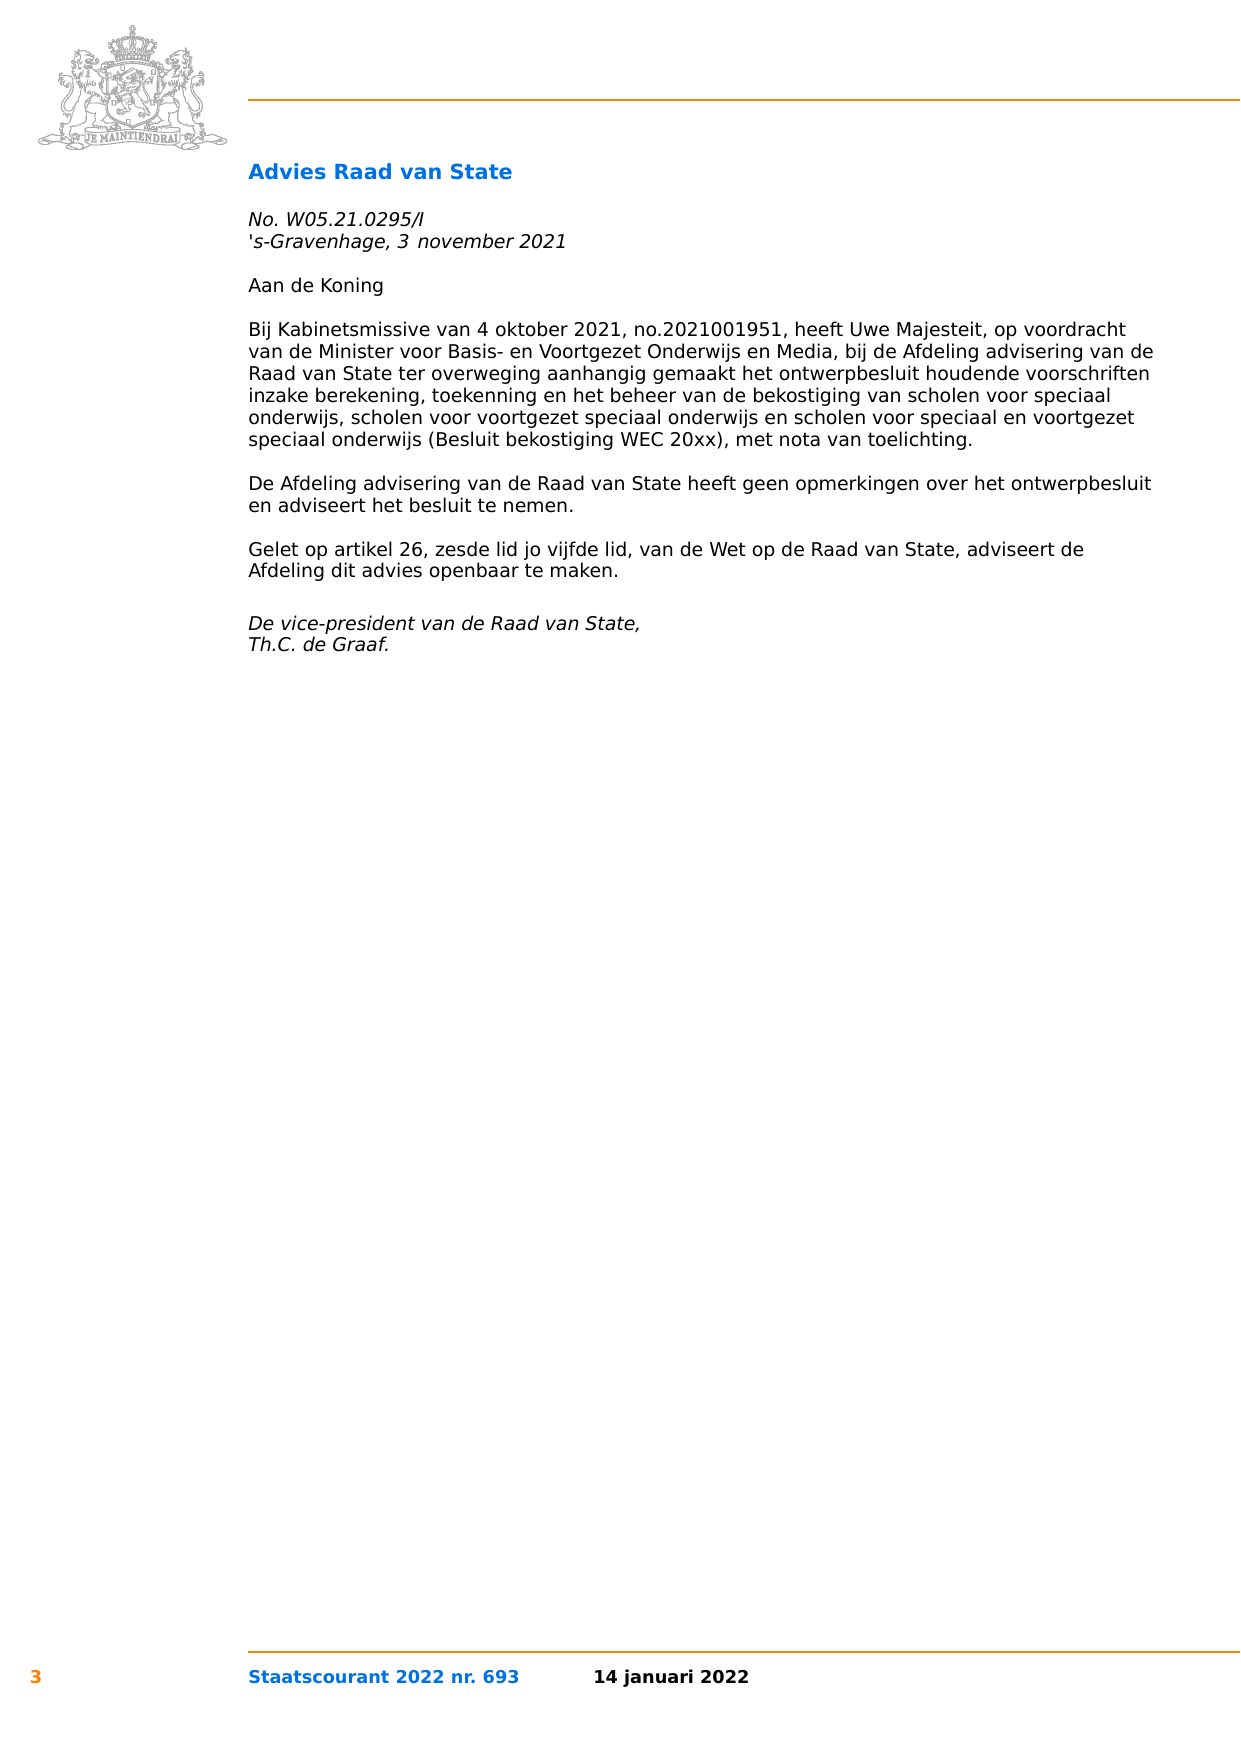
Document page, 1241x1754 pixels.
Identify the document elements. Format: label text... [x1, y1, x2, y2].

text No. W05.21.0295/I [248, 209, 1163, 231]
picture [38, 25, 227, 150]
text Aan de Koning [248, 275, 1163, 297]
text Gelet op artikel 26, zesde lid jo vijfde lid, van de Wet op de Raad van State, adviseert de Afdeling dit advies openbaar te maken. [248, 538, 1163, 582]
text De Afdeling advisering van de Raad van State heeft geen opmerkingen over het ontwerpbesluit en adviseert het besluit te nemen. [248, 473, 1163, 517]
text 's-Gravenhage, 3 november 2021 [248, 231, 1163, 253]
subtitle Advies Raad van State [248, 160, 1163, 184]
text Bij Kabinetsmissive van 4 oktober 2021, no.2021001951, heeft Uwe Majesteit, op voordracht van de Minister voor Basis- en Voortgezet Onderwijs en Media, bij de Afdeling advisering van de Raad van State ter overweging aanhangig gemaakt het ontwerpbesluit houdende voorschriften inzake berekening, toekenning en het beheer van de bekostiging van scholen voor speciaal onderwijs, scholen voor voortgezet speciaal onderwijs en scholen voor speciaal en voortgezet speciaal onderwijs (Besluit bekostiging WEC 20xx), met nota van toelichting. [248, 319, 1163, 451]
text De vice-president van de Raad van State, Th.C. de Graaf. [248, 612, 1163, 656]
